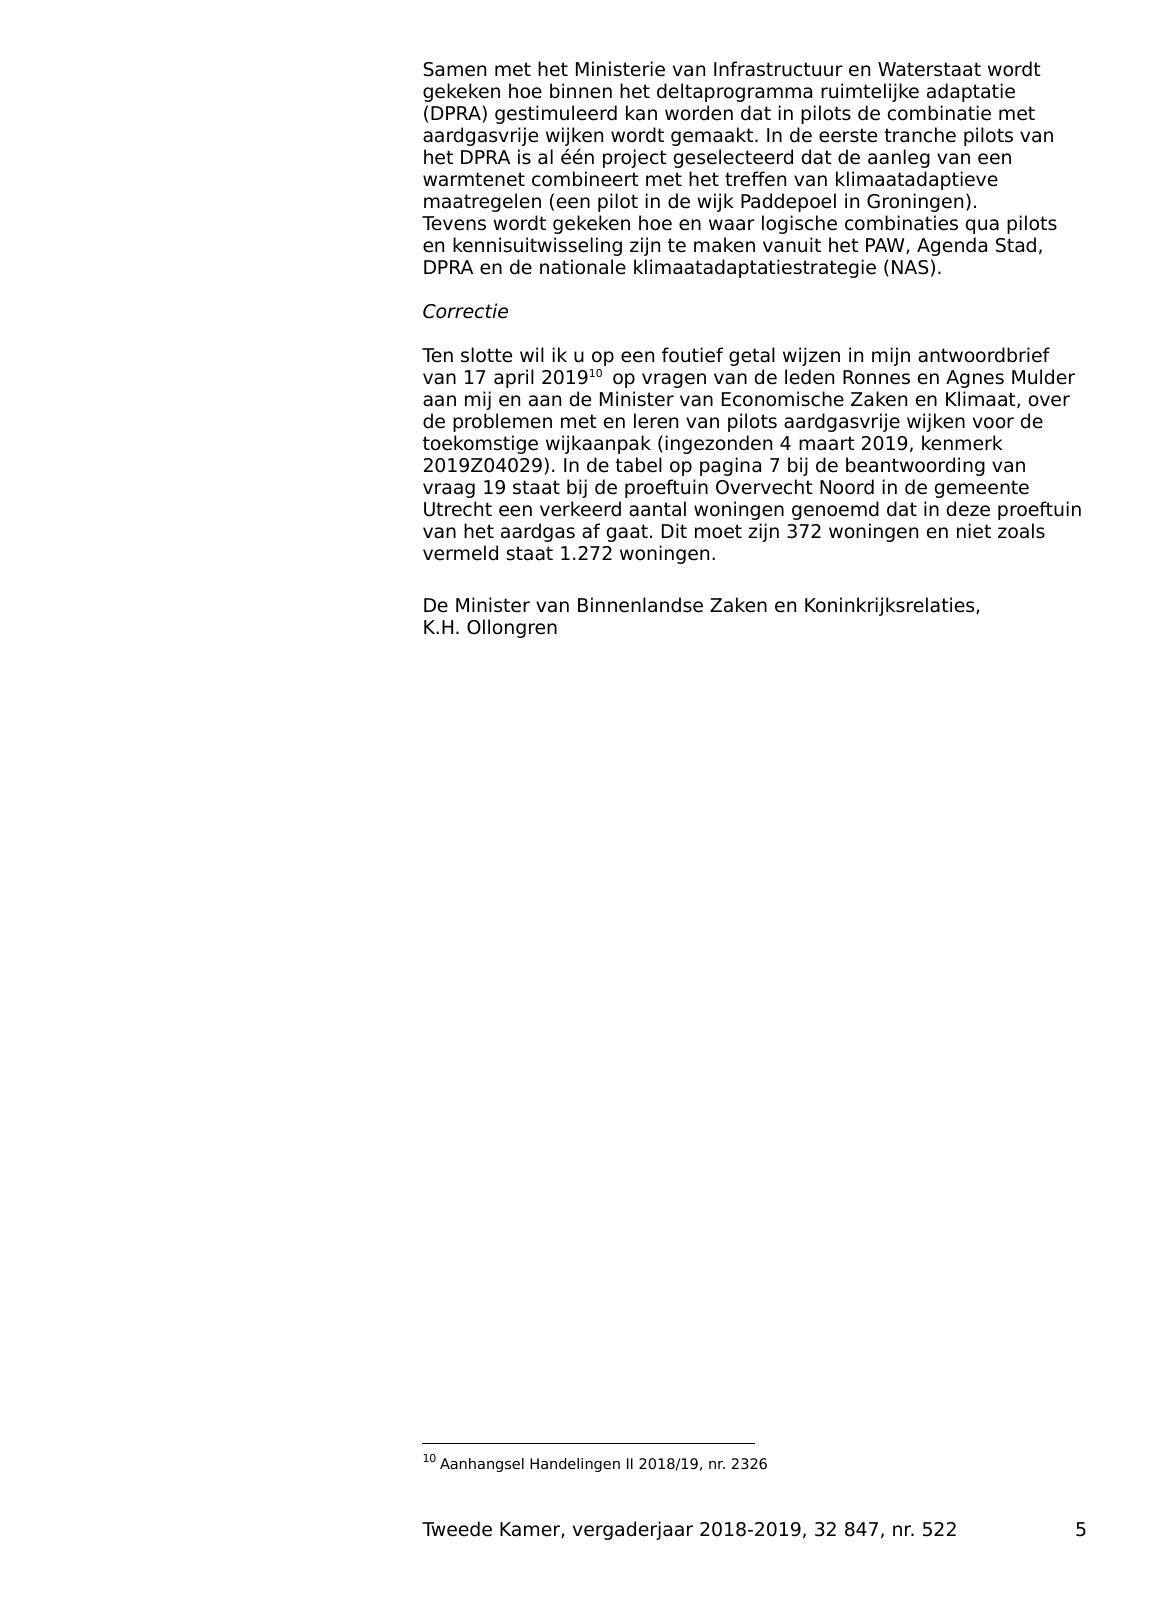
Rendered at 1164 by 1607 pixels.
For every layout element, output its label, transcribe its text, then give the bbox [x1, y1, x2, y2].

subtitle Correctie [422, 301, 1087, 323]
text Samen met het Ministerie van Infrastructuur en Waterstaat wordt gekeken hoe binnen het deltaprogramma ruimtelijke adaptatie (DPRA) gestimuleerd kan worden dat in pilots de combinatie met aardgasvrije wijken wordt gemaakt. In de eerste tranche pilots van het DPRA is al één project geselecteerd dat de aanleg van een warmtenet combineert met het treffen van klimaatadaptieve maatregelen (een pilot in de wijk Paddepoel in Groningen). [422, 59, 1087, 213]
text Ten slotte wil ik u op een foutief getal wijzen in mijn antwoordbrief van 17 april 2019 op vragen van de leden Ronnes en Agnes Mulder aan mij en aan de Minister van Economische Zaken en Klimaat, over de problemen met en leren van pilots aardgasvrije wijken voor de toekomstige wijkaanpak (ingezonden 4 maart 2019, kenmerk 2019Z04029). In de tabel op pagina 7 bij de beantwoording van vraag 19 staat bij de proeftuin Overvecht Noord in de gemeente Utrecht een verkeerd aantal woningen genoemd dat in deze proeftuin van het aardgas af gaat. Dit moet zijn 372 woningen en niet zoals vermeld staat 1.272 woningen. [422, 345, 1087, 565]
text Tevens wordt gekeken hoe en waar logische combinaties qua pilots en kennisuitwisseling zijn te maken vanuit het PAW, Agenda Stad, DPRA en de nationale klimaatadaptatiestrategie (NAS). [422, 213, 1087, 279]
text De Minister van Binnenlandse Zaken en Koninkrijksrelaties, K.H. Ollongren [422, 595, 1087, 639]
text Aanhangsel Handelingen II 2018/19, nr. 2326 [422, 1452, 1087, 1474]
